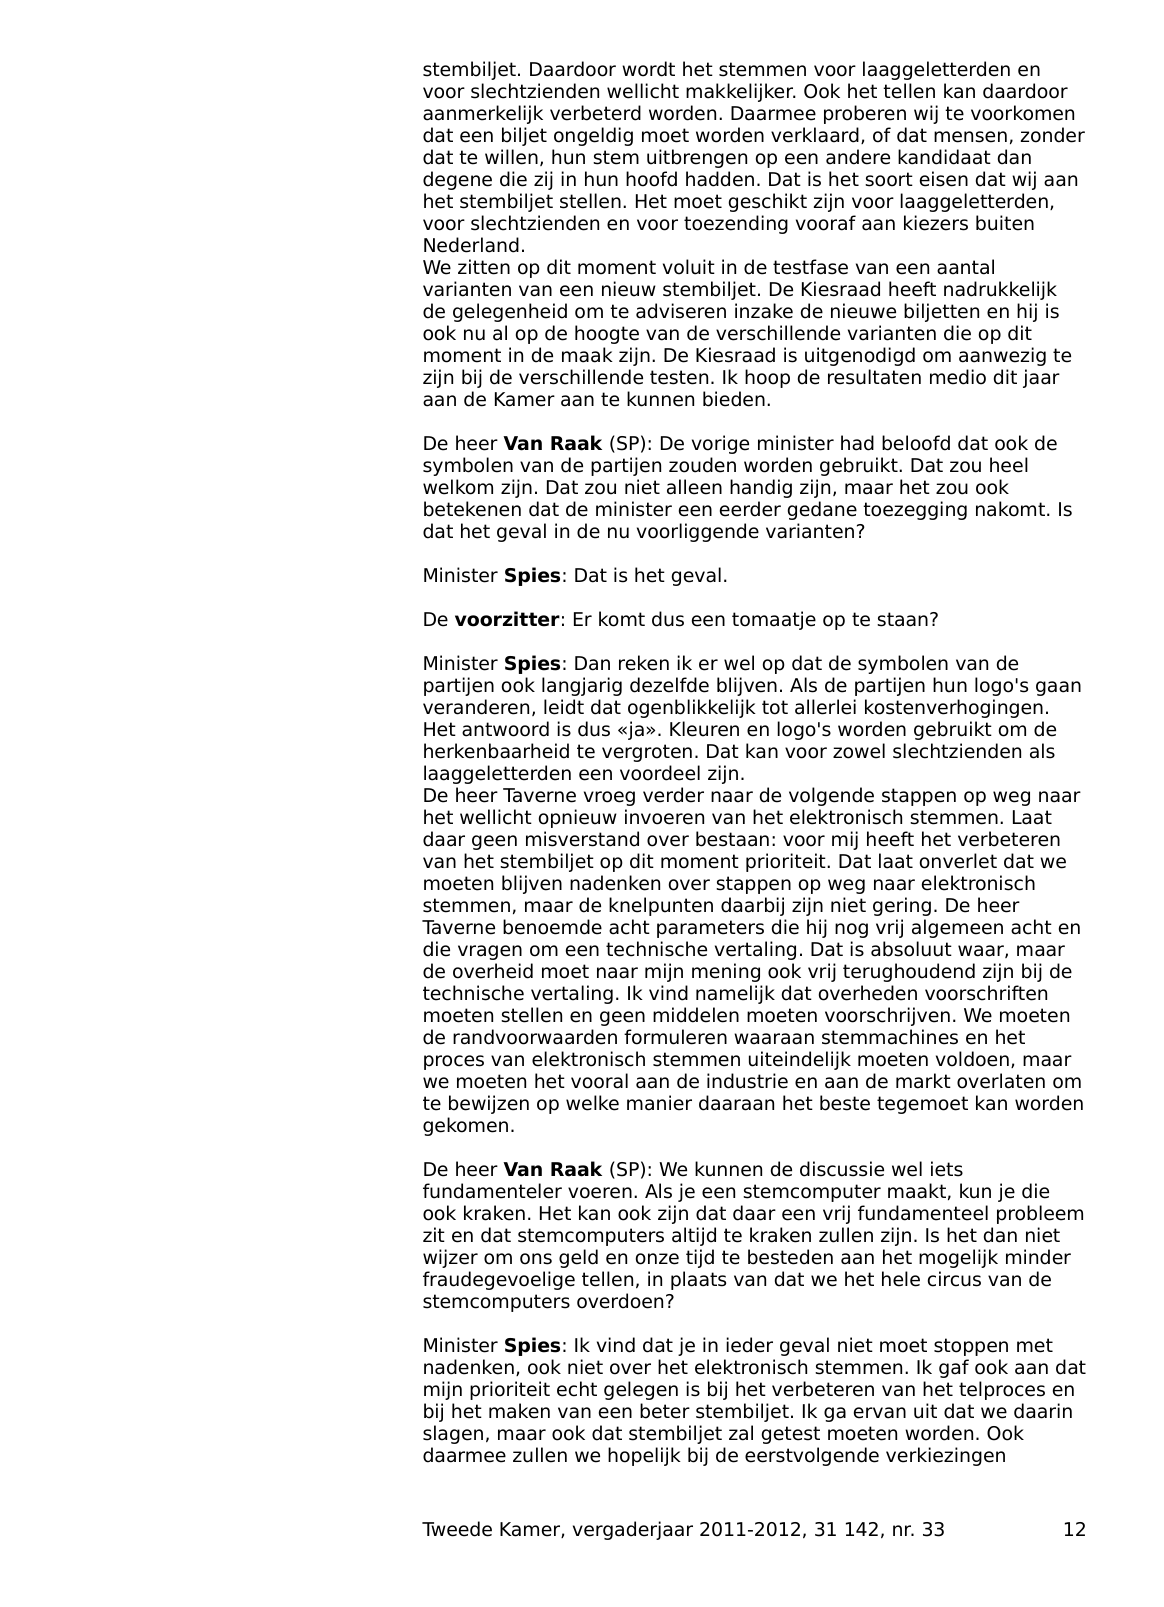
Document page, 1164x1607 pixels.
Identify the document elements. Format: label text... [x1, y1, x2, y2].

text De heer Taverne vroeg verder naar de volgende stappen op weg naar het wellicht opnieuw invoeren van het elektronisch stemmen. Laat daar geen misverstand over bestaan: voor mij heeft het verbeteren van het stembiljet op dit moment prioriteit. Dat laat onverlet dat we moeten blijven nadenken over stappen op weg naar elektronisch stemmen, maar de knelpunten daarbij zijn niet gering. De heer Taverne benoemde acht parameters die hij nog vrij algemeen acht en die vragen om een technische vertaling. Dat is absoluut waar, maar de overheid moet naar mijn mening ook vrij terughoudend zijn bij de technische vertaling. Ik vind namelijk dat overheden voorschriften moeten stellen en geen middelen moeten voorschrijven. We moeten de randvoorwaarden formuleren waaraan stemmachines en het proces van elektronisch stemmen uiteindelijk moeten voldoen, maar we moeten het vooral aan de industrie en aan de markt overlaten om te bewijzen op welke manier daaraan het beste tegemoet kan worden gekomen. [422, 785, 1087, 1137]
text stembiljet. Daardoor wordt het stemmen voor laaggeletterden en voor slechtzienden wellicht makkelijker. Ook het tellen kan daardoor aanmerkelijk verbeterd worden. Daarmee proberen wij te voorkomen dat een biljet ongeldig moet worden verklaard, of dat mensen, zonder dat te willen, hun stem uitbrengen op een andere kandidaat dan degene die zij in hun hoofd hadden. Dat is het soort eisen dat wij aan het stembiljet stellen. Het moet geschikt zijn voor laaggeletterden, voor slechtzienden en voor toezending vooraf aan kiezers buiten Nederland. [422, 59, 1087, 257]
text Minister Spies: Dan reken ik er wel op dat de symbolen van de partijen ook langjarig dezelfde blijven. Als de partijen hun logo's gaan veranderen, leidt dat ogenblikkelijk tot allerlei kostenverhogingen. Het antwoord is dus «ja». Kleuren en logo's worden gebruikt om de herkenbaarheid te vergroten. Dat kan voor zowel slechtzienden als laaggeletterden een voordeel zijn. [422, 653, 1087, 785]
text Minister Spies: Dat is het geval. [422, 565, 1087, 587]
text De heer Van Raak (SP): We kunnen de discussie wel iets fundamenteler voeren. Als je een stemcomputer maakt, kun je die ook kraken. Het kan ook zijn dat daar een vrij fundamenteel probleem zit en dat stemcomputers altijd te kraken zullen zijn. Is het dan niet wijzer om ons geld en onze tijd te besteden aan het mogelijk minder fraudegevoelige tellen, in plaats van dat we het hele circus van de stemcomputers overdoen? [422, 1159, 1087, 1313]
text Minister Spies: Ik vind dat je in ieder geval niet moet stoppen met nadenken, ook niet over het elektronisch stemmen. Ik gaf ook aan dat mijn prioriteit echt gelegen is bij het verbeteren van het telproces en bij het maken van een beter stembiljet. Ik ga ervan uit dat we daarin slagen, maar ook dat stembiljet zal getest moeten worden. Ook daarmee zullen we hopelijk bij de eerstvolgende verkiezingen [422, 1335, 1087, 1467]
text De voorzitter: Er komt dus een tomaatje op te staan? [422, 609, 1087, 631]
text De heer Van Raak (SP): De vorige minister had beloofd dat ook de symbolen van de partijen zouden worden gebruikt. Dat zou heel welkom zijn. Dat zou niet alleen handig zijn, maar het zou ook betekenen dat de minister een eerder gedane toezegging nakomt. Is dat het geval in de nu voorliggende varianten? [422, 433, 1087, 543]
text We zitten op dit moment voluit in de testfase van een aantal varianten van een nieuw stembiljet. De Kiesraad heeft nadrukkelijk de gelegenheid om te adviseren inzake de nieuwe biljetten en hij is ook nu al op de hoogte van de verschillende varianten die op dit moment in de maak zijn. De Kiesraad is uitgenodigd om aanwezig te zijn bij de verschillende testen. Ik hoop de resultaten medio dit jaar aan de Kamer aan te kunnen bieden. [422, 257, 1087, 411]
